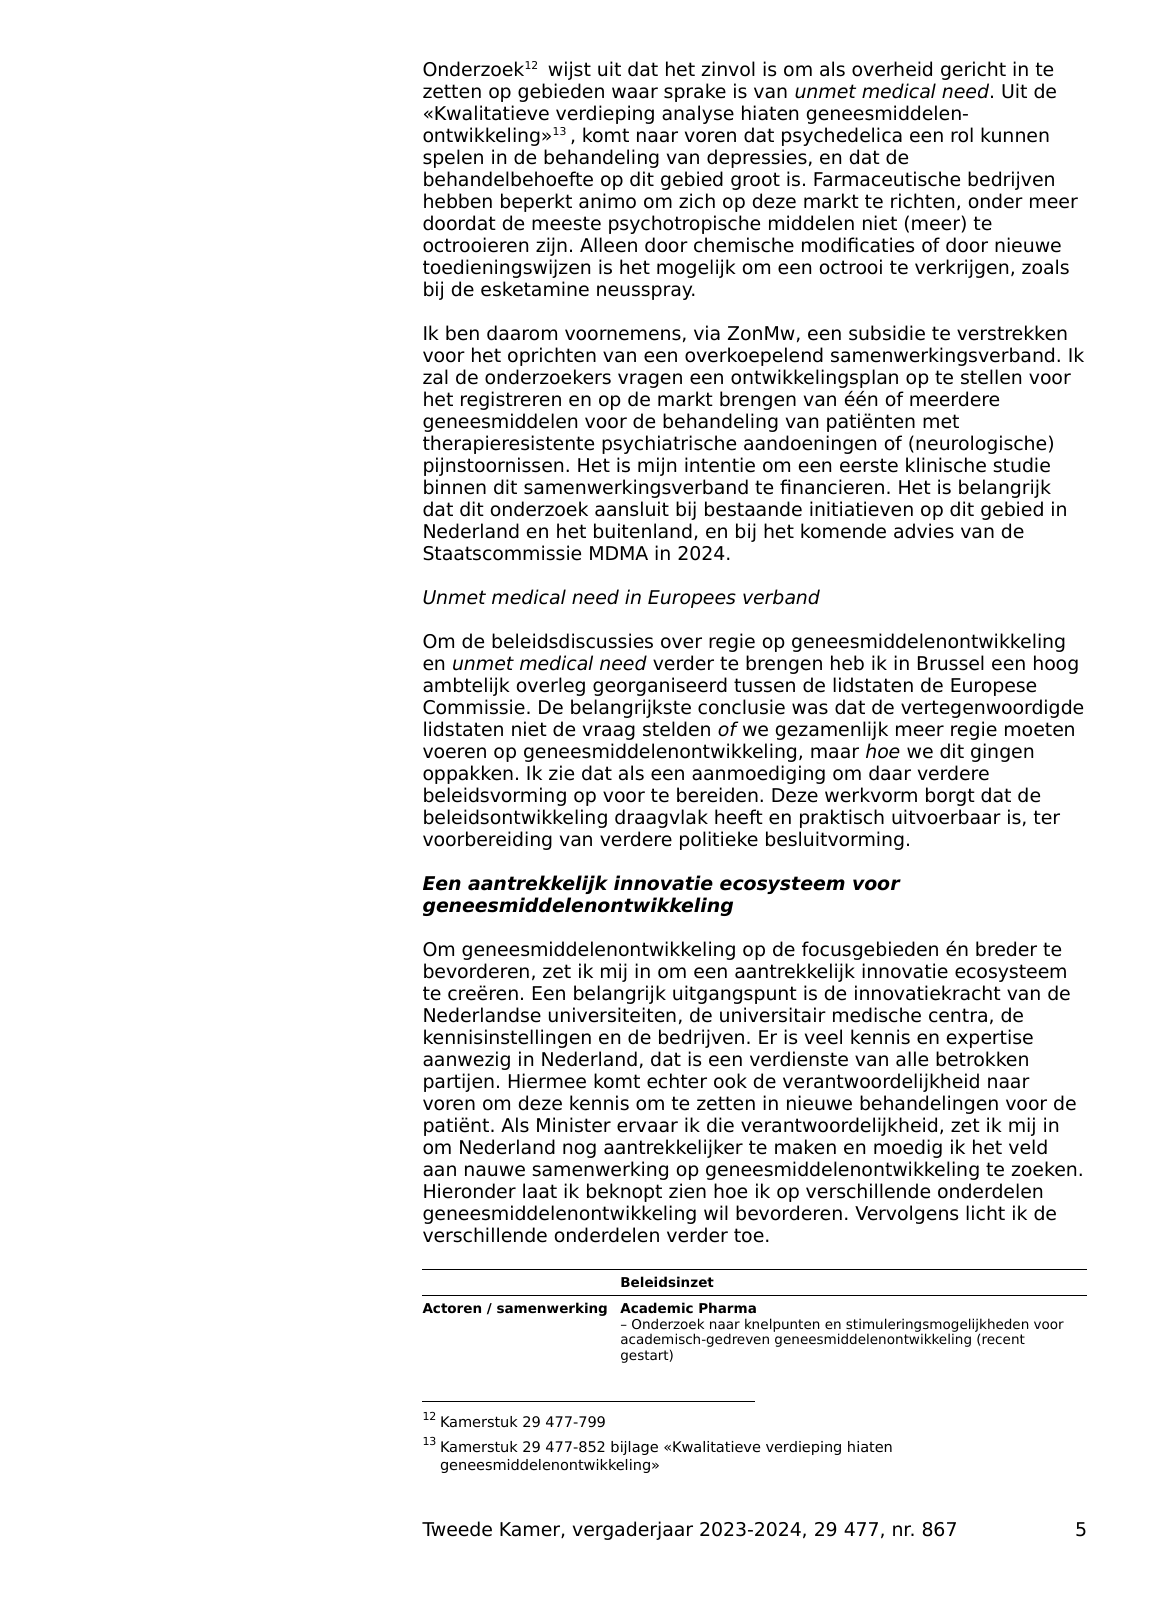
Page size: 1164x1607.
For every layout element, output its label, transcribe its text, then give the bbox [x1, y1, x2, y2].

text Onderzoek wijst uit dat het zinvol is om als overheid gericht in te zetten op gebieden waar sprake is van unmet medical need. Uit de «Kwalitatieve verdieping analyse hiaten geneesmiddelen-ontwikkeling», komt naar voren dat psychedelica een rol kunnen spelen in de behandeling van depressies, en dat de behandelbehoefte op dit gebied groot is. Farmaceutische bedrijven hebben beperkt animo om zich op deze markt te richten, onder meer doordat de meeste psychotropische middelen niet (meer) te octrooieren zijn. Alleen door chemische modificaties of door nieuwe toedieningswijzen is het mogelijk om een octrooi te verkrijgen, zoals bij de esketamine neusspray. [422, 59, 1087, 301]
table_header [422, 1270, 614, 1295]
text Kamerstuk 29 477-852 bijlage «Kwalitatieve verdieping hiaten geneesmiddelenontwikkeling» [422, 1435, 1087, 1474]
text Om de beleidsdiscussies over regie op geneesmiddelenontwikkeling en unmet medical need verder te brengen heb ik in Brussel een hoog ambtelijk overleg georganiseerd tussen de lidstaten de Europese Commissie. De belangrijkste conclusie was dat de vertegenwoordigde lidstaten niet de vraag stelden of we gezamenlijk meer regie moeten voeren op geneesmiddelenontwikkeling, maar hoe we dit gingen oppakken. Ik zie dat als een aanmoediging om daar verdere beleidsvorming op voor te bereiden. Deze werkvorm borgt dat de beleidsontwikkeling draagvlak heeft en praktisch uitvoerbaar is, ter voorbereiding van verdere politieke besluitvorming. [422, 631, 1087, 851]
subtitle Unmet medical need in Europees verband [422, 587, 1087, 609]
text Ik ben daarom voornemens, via ZonMw, een subsidie te verstrekken voor het oprichten van een overkoepelend samenwerkingsverband. Ik zal de onderzoekers vragen een ontwikkelingsplan op te stellen voor het registreren en op de markt brengen van één of meerdere geneesmiddelen voor de behandeling van patiënten met therapieresistente psychiatrische aandoeningen of (neurologische) pijnstoornissen. Het is mijn intentie om een eerste klinische studie binnen dit samenwerkingsverband te financieren. Het is belangrijk dat dit onderzoek aansluit bij bestaande initiatieven op dit gebied in Nederland en het buitenland, en bij het komende advies van de Staatscommissie MDMA in 2024. [422, 323, 1087, 565]
subtitle Een aantrekkelijk innovatie ecosysteem voor geneesmiddelenontwikkeling [422, 873, 1087, 917]
table_header Beleidsinzet [614, 1270, 1087, 1295]
table_cell Academic Pharma – Onderzoek naar knelpunten en stimuleringsmogelijkheden voor academisch-gedreven geneesmiddelenontwikkeling (recent gestart) [614, 1296, 1087, 1364]
text Om geneesmiddelenontwikkeling op de focusgebieden én breder te bevorderen, zet ik mij in om een aantrekkelijk innovatie ecosysteem te creëren. Een belangrijk uitgangspunt is de innovatiekracht van de Nederlandse universiteiten, de universitair medische centra, de kennisinstellingen en de bedrijven. Er is veel kennis en expertise aanwezig in Nederland, dat is een verdienste van alle betrokken partijen. Hiermee komt echter ook de verantwoordelijkheid naar voren om deze kennis om te zetten in nieuwe behandelingen voor de patiënt. Als Minister ervaar ik die verantwoordelijkheid, zet ik mij in om Nederland nog aantrekkelijker te maken en moedig ik het veld aan nauwe samenwerking op geneesmiddelenontwikkeling te zoeken. Hieronder laat ik beknopt zien hoe ik op verschillende onderdelen geneesmiddelenontwikkeling wil bevorderen. Vervolgens licht ik de verschillende onderdelen verder toe. [422, 939, 1087, 1247]
text Kamerstuk 29 477-799 [422, 1410, 1087, 1432]
table_cell Actoren / samenwerking [422, 1296, 614, 1364]
